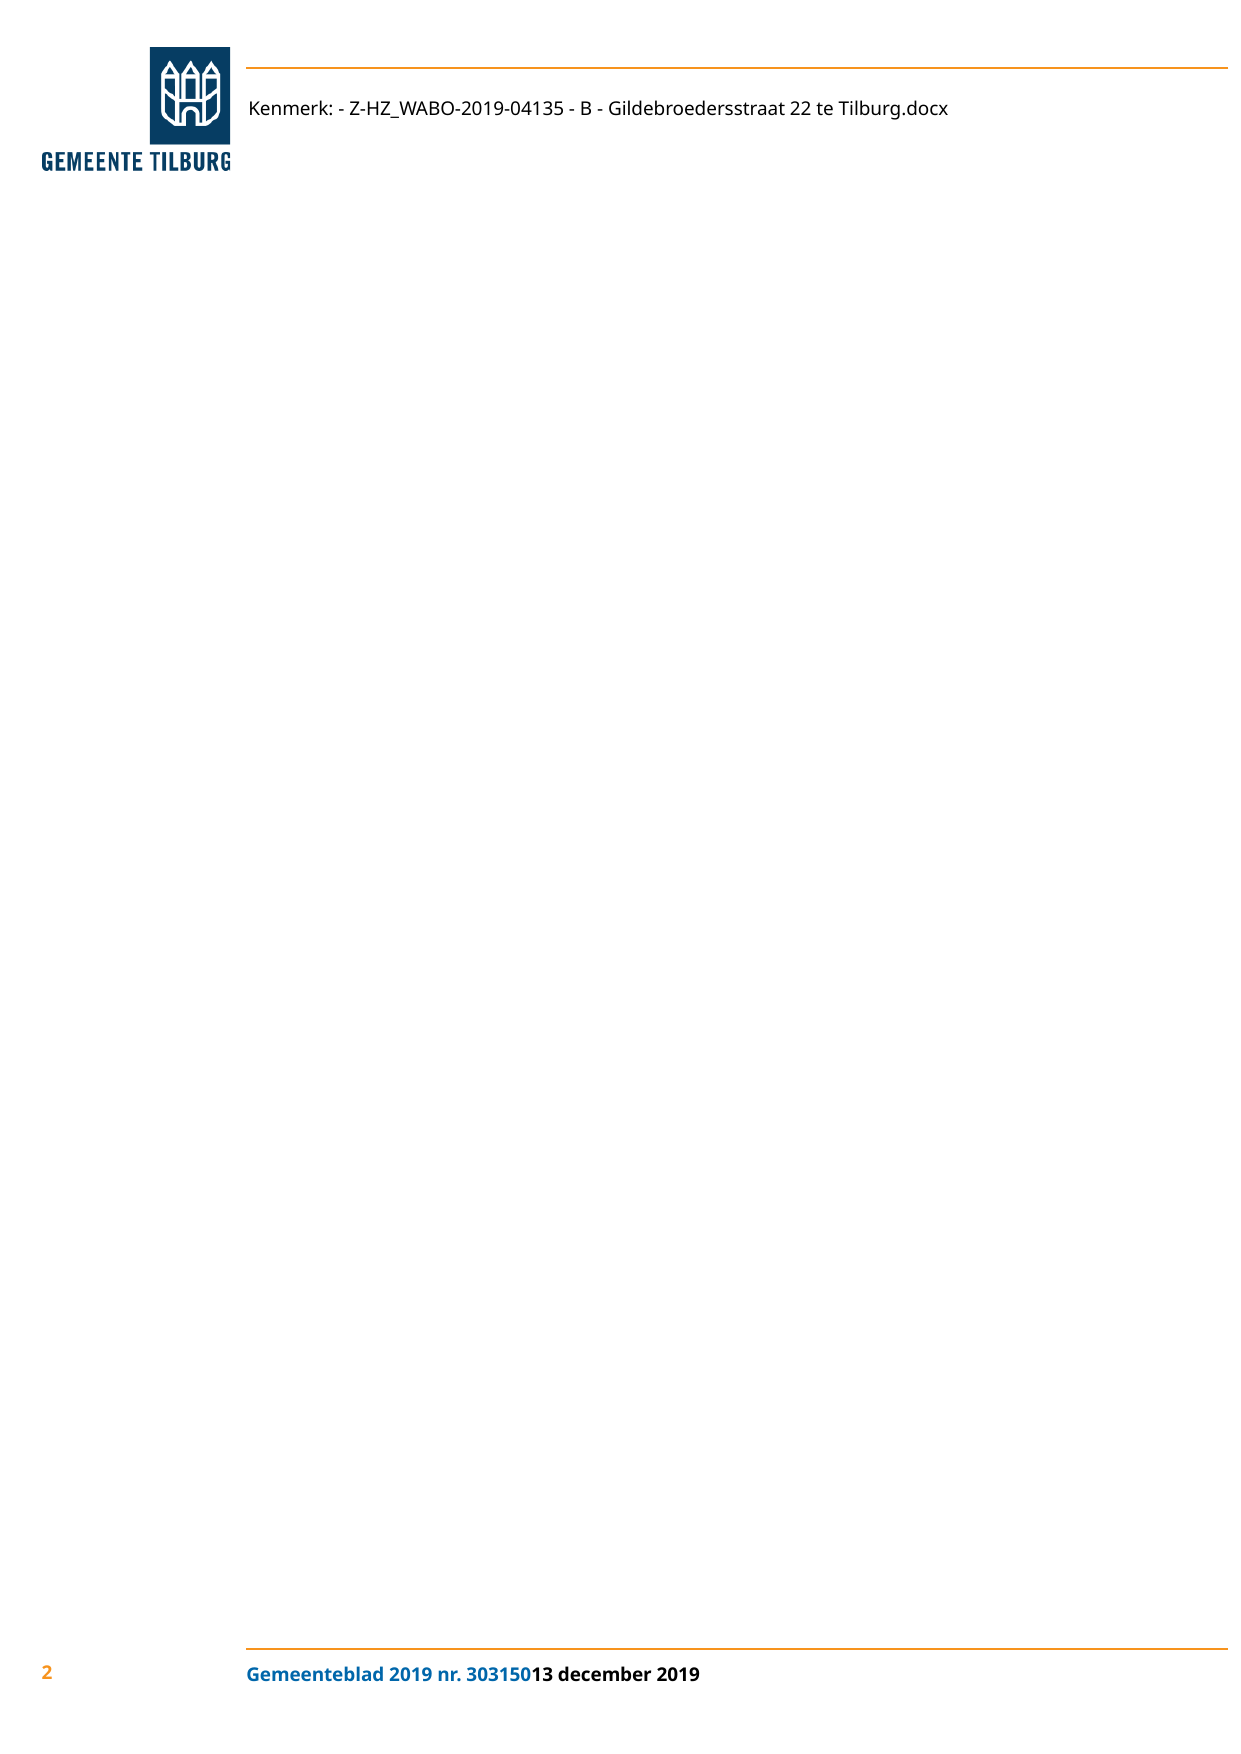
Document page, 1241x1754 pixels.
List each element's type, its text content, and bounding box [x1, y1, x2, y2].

text Kenmerk: - Z-HZ_WABO-2019-04135 - B - Gildebroedersstraat 22 te Tilburg.docx [248, 95, 1152, 121]
picture [41, 47, 231, 172]
